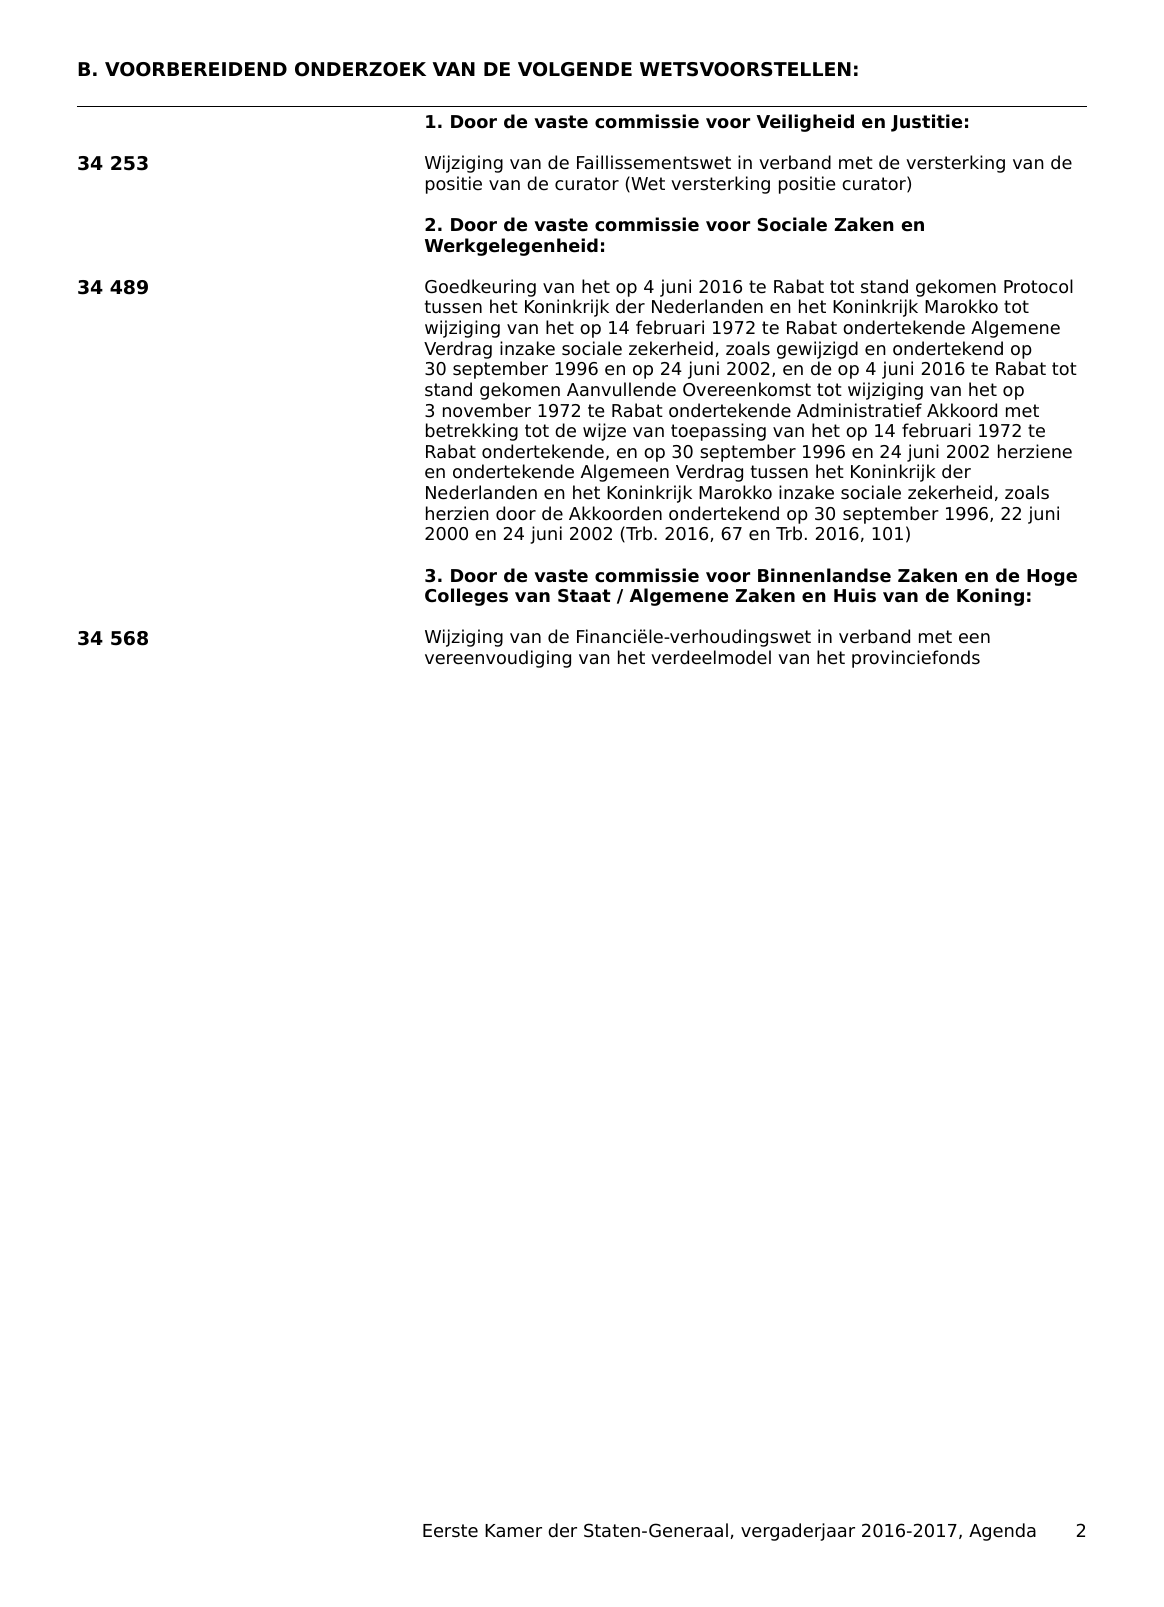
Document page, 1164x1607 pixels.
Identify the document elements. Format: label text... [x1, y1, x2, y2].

table_cell [401, 153, 418, 194]
table_cell [77, 215, 401, 256]
table_cell [401, 277, 418, 545]
table_cell [418, 133, 1087, 153]
table_cell [401, 215, 418, 256]
table_cell Wijziging van de Financiële-verhoudingswet in verband met een vereenvoudiging van het verdeelmodel van het provinciefonds [418, 628, 1087, 669]
table_cell Goedkeuring van het op 4 juni 2016 te Rabat tot stand gekomen Protocol tussen het Koninkrijk der Nederlanden en het Koninkrijk Marokko tot wijziging van het op 14 februari 1972 te Rabat ondertekende Algemene Verdrag inzake sociale zekerheid, zoals gewijzigd en ondertekend op 30 september 1996 en op 24 juni 2002, en de op 4 juni 2016 te Rabat tot stand gekomen Aanvullende Overeenkomst tot wijziging van het op 3 november 1972 te Rabat ondertekende Administratief Akkoord met betrekking tot de wijze van toepassing van het op 14 februari 1972 te Rabat ondertekende, en op 30 september 1996 en 24 juni 2002 herziene en ondertekende Algemeen Verdrag tussen het Koninkrijk der Nederlanden en het Koninkrijk Marokko inzake sociale zekerheid, zoals herzien door de Akkoorden ondertekend op 30 september 1996, 22 juni 2000 en 24 juni 2002 (Trb. 2016, 67 en Trb. 2016, 101) [418, 277, 1087, 545]
table_cell [401, 545, 418, 566]
table_header [401, 107, 418, 132]
table_cell [401, 194, 418, 215]
table_cell 2. Door de vaste commissie voor Sociale Zaken en Werkgelegenheid: [418, 215, 1087, 256]
table_cell [77, 133, 401, 153]
table_cell [401, 566, 418, 607]
table_cell [401, 607, 418, 627]
subtitle B. VOORBEREIDEND ONDERZOEK VAN DE VOLGENDE WETSVOORSTELLEN: [77, 59, 1087, 81]
table_cell [77, 194, 401, 215]
table_cell [418, 607, 1087, 627]
table_cell 34 489 [77, 277, 401, 545]
table_cell [77, 607, 401, 627]
table_cell [418, 545, 1087, 566]
table_cell [418, 194, 1087, 215]
table_header 1. Door de vaste commissie voor Veiligheid en Justitie: [418, 107, 1087, 132]
table_cell 3. Door de vaste commissie voor Binnenlandse Zaken en de Hoge Colleges van Staat / Algemene Zaken en Huis van de Koning: [418, 566, 1087, 607]
table_cell [401, 628, 418, 669]
table_cell 34 253 [77, 153, 401, 194]
table_cell [77, 566, 401, 607]
table_cell [401, 256, 418, 277]
table_cell [77, 256, 401, 277]
table_cell 34 568 [77, 628, 401, 669]
table_cell [77, 545, 401, 566]
table_cell [418, 256, 1087, 277]
table_cell [401, 133, 418, 153]
table_header [77, 107, 401, 132]
table_cell Wijziging van de Faillissementswet in verband met de versterking van de positie van de curator (Wet versterking positie curator) [418, 153, 1087, 194]
